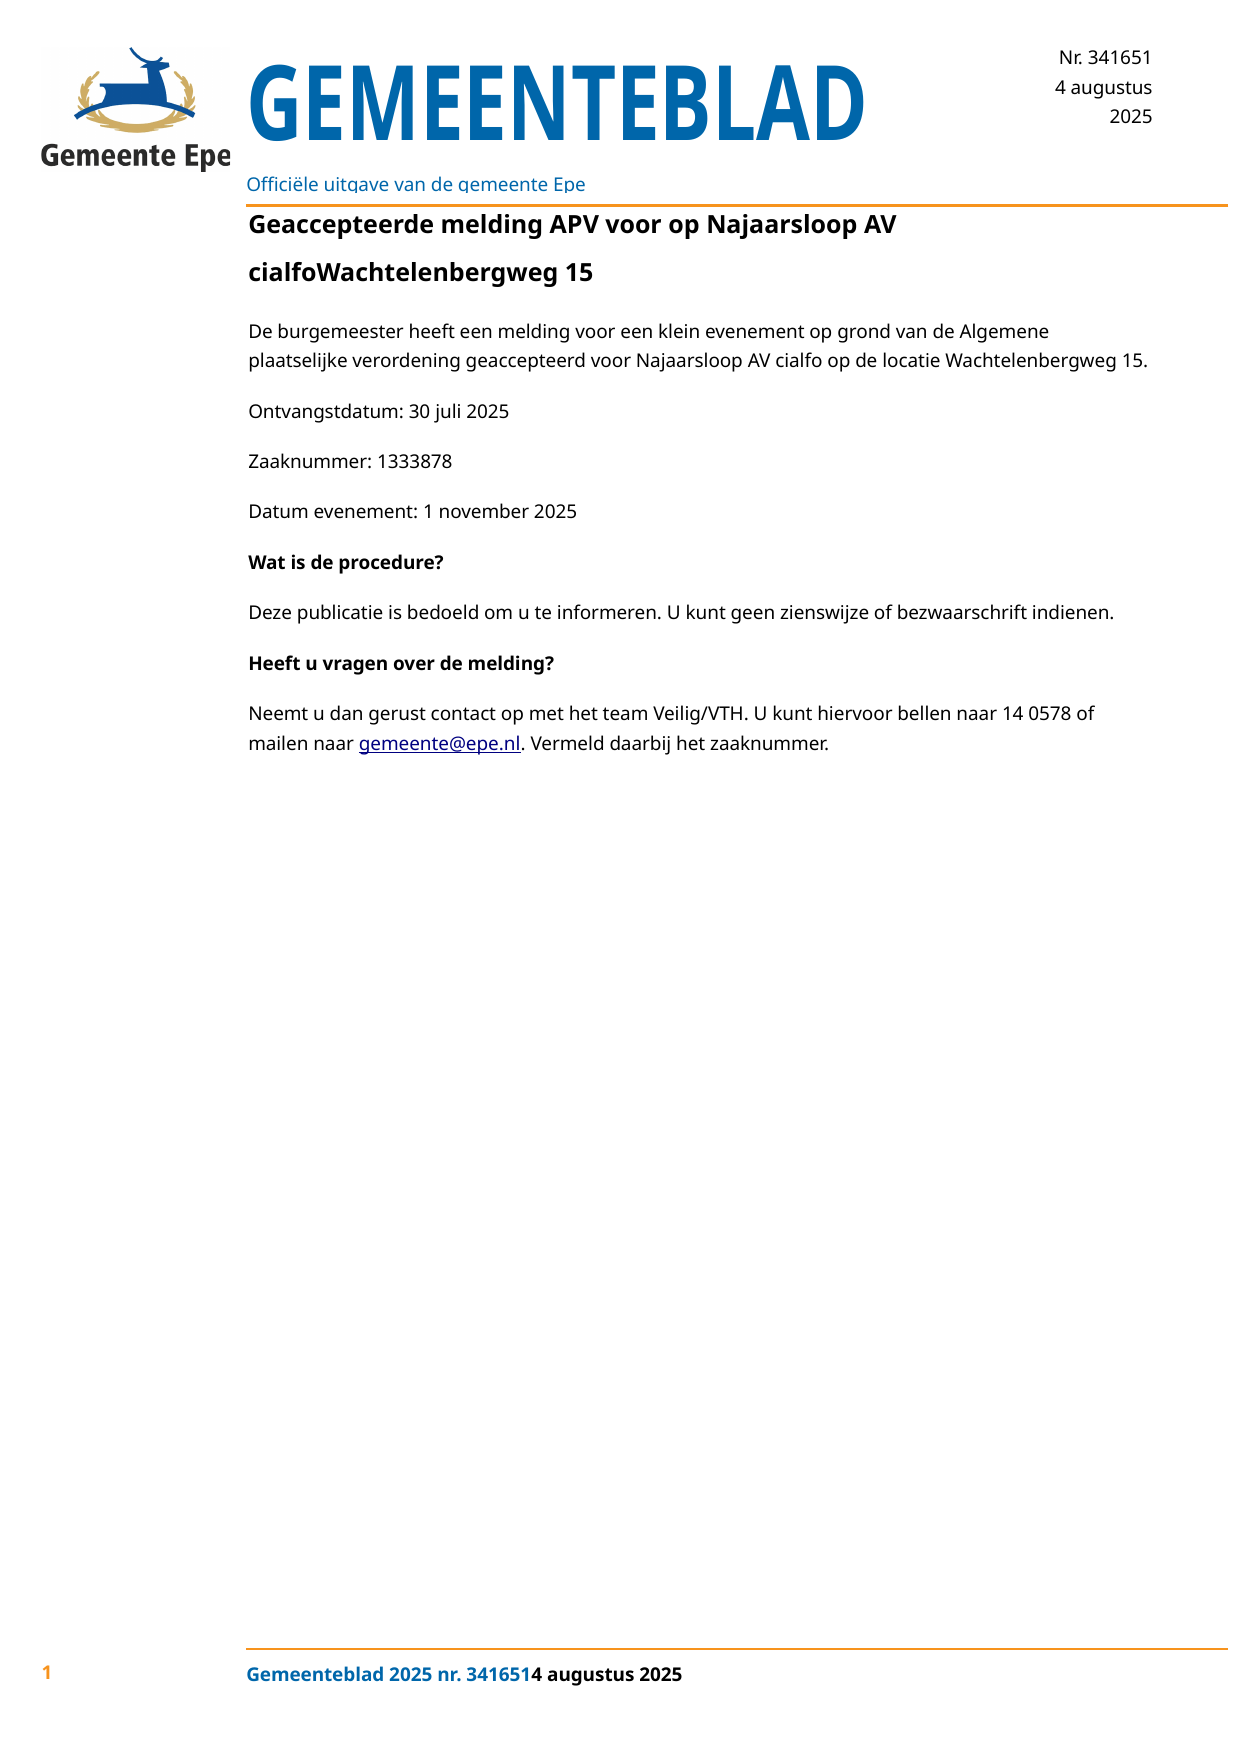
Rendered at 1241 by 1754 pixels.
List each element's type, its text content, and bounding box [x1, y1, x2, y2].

text Wat is de procedure? [248, 549, 1152, 575]
text Deze publicatie is bedoeld om u te informeren. U kunt geen zienswijze of bezwaarschrift indienen. [248, 599, 1152, 625]
text De burgemeester heeft een melding voor een klein evenement op grond van de Algemene plaatselijke verordening geaccepteerd voor Najaarsloop AV cialfo op de locatie Wachtelenbergweg 15. [248, 318, 1152, 373]
text Heeft u vragen over de melding? [248, 650, 1152, 676]
text Zaaknummer: 1333878 [248, 448, 1152, 474]
picture [41, 47, 231, 172]
text Geaccepteerde melding APV voor op Najaarsloop AV cialfoWachtelenbergweg 15 [248, 207, 1152, 288]
text Ontvangstdatum: 30 juli 2025 [248, 398, 1152, 424]
text Datum evenement: 1 november 2025 [248, 499, 1152, 524]
text Neemt u dan gerust contact op met het team Veilig/VTH. U kunt hiervoor bellen naar 14 0578 of mailen naar gemeente@epe.nl. Vermeld daarbij het zaaknummer. [248, 700, 1152, 756]
